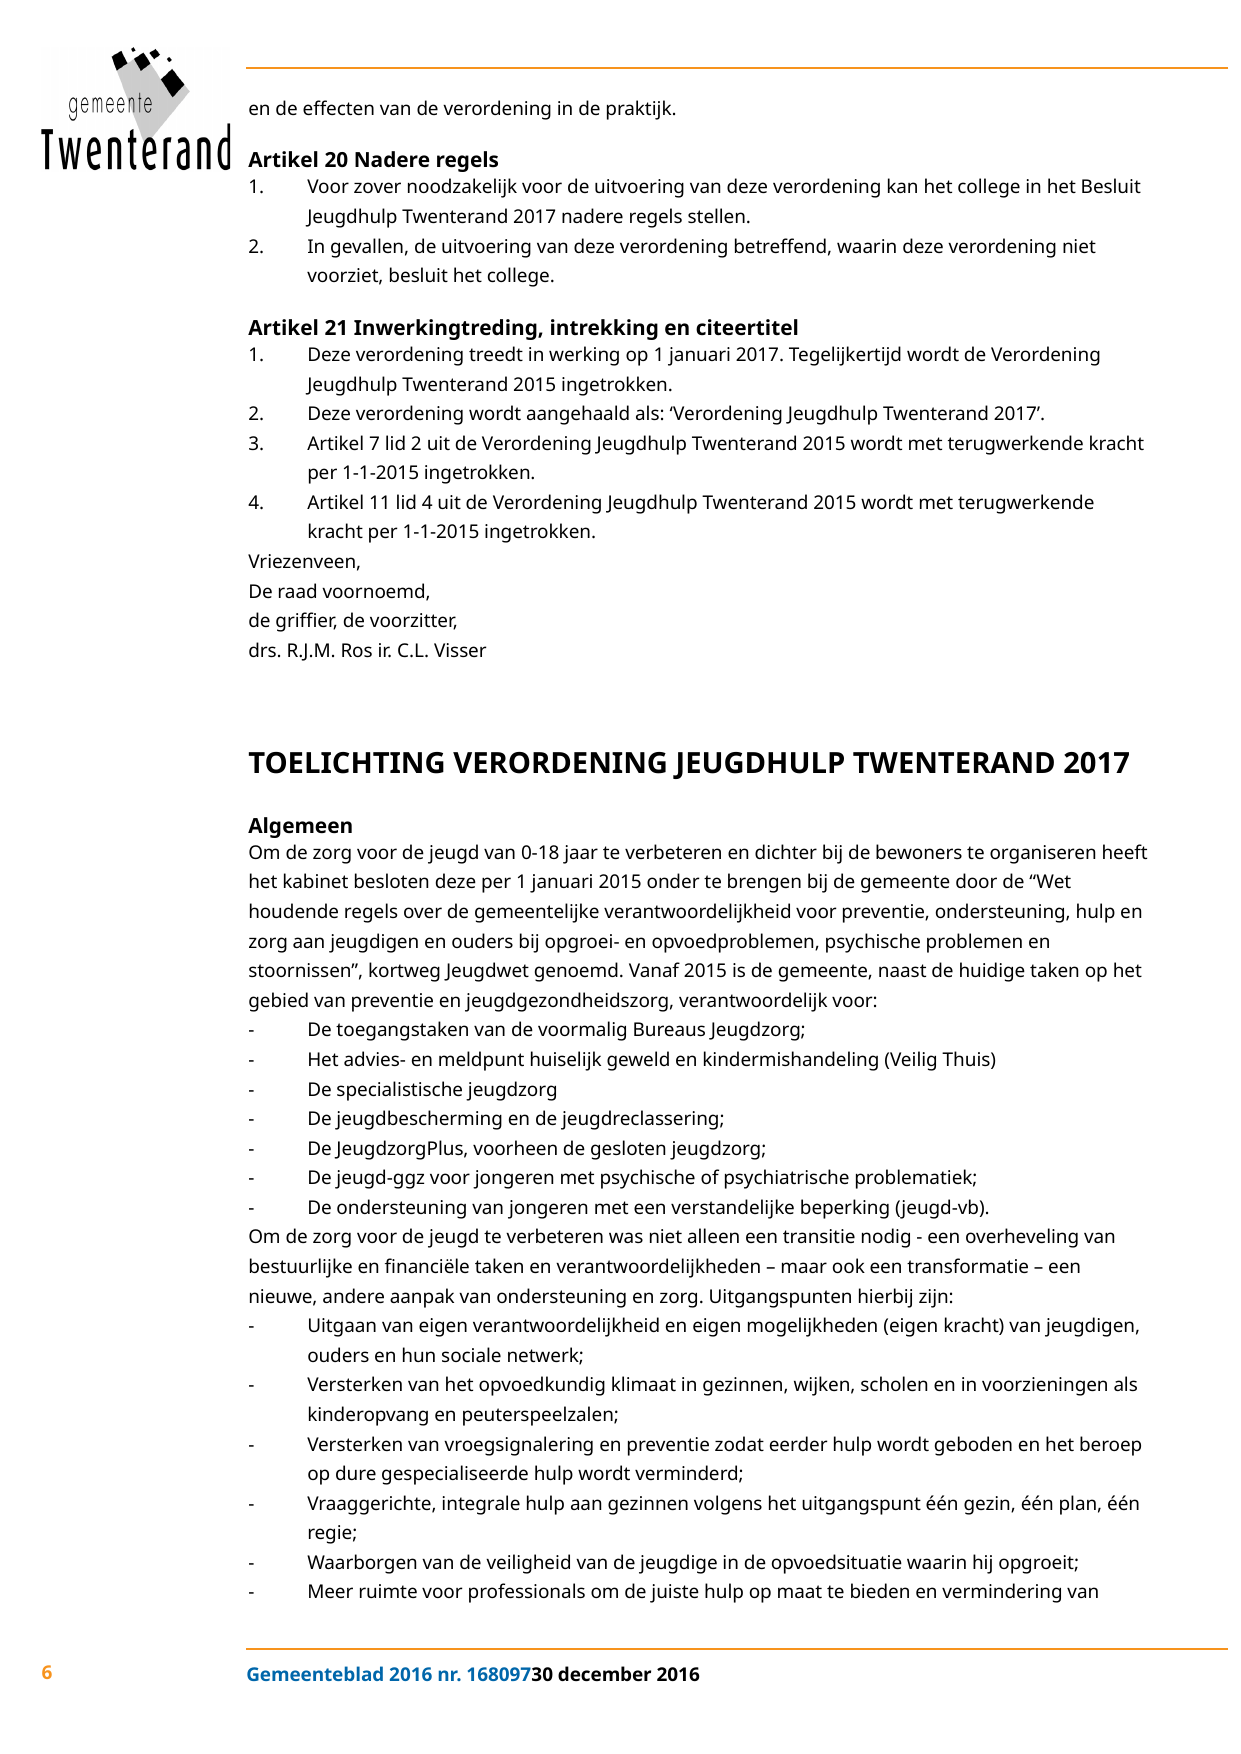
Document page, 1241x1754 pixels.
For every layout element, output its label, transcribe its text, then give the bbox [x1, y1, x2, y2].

list De jeugdbescherming en de jeugdreclassering; [248, 1105, 1152, 1131]
list De ondersteuning van jongeren met een verstandelijke beperking (jeugd-vb). [248, 1194, 1152, 1220]
text TOELICHTING VERORDENING JEUGDHULP TWENTERAND 2017 [248, 742, 1152, 782]
list Meer ruimte voor professionals om de juiste hulp op maat te bieden en vermindering van [248, 1579, 1152, 1604]
list Artikel 11 lid 4 uit de Verordening Jeugdhulp Twenterand 2015 wordt met terugwerkende kracht per 1-1-2015 ingetrokken. [248, 489, 1152, 544]
list De jeugd-ggz voor jongeren met psychische of psychiatrische problematiek; [248, 1164, 1152, 1190]
text Algemeen [248, 811, 1152, 839]
text Artikel 21 Inwerkingtreding, intrekking en citeertitel [248, 313, 1152, 341]
text Om de zorg voor de jeugd te verbeteren was niet alleen een transitie nodig - een overheveling van bestuurlijke en financiële taken en verantwoordelijkheden – maar ook een transformatie – een nieuwe, andere aanpak van ondersteuning en zorg. Uitgangspunten hierbij zijn: [248, 1224, 1152, 1309]
text Artikel 20 Nadere regels [248, 145, 1152, 174]
list Artikel 7 lid 2 uit de Verordening Jeugdhulp Twenterand 2015 wordt met terugwerkende kracht per 1-1-2015 ingetrokken. [248, 430, 1152, 485]
list Deze verordening treedt in werking op 1 januari 2017. Tegelijkertijd wordt de Verordening Jeugdhulp Twenterand 2015 ingetrokken. [248, 341, 1152, 397]
list Versterken van het opvoedkundig klimaat in gezinnen, wijken, scholen en in voorzieningen als kinderopvang en peuterspeelzalen; [248, 1372, 1152, 1427]
picture [41, 47, 231, 172]
text Vriezenveen, [248, 548, 1152, 574]
list Voor zover noodzakelijk voor de uitvoering van deze verordening kan het college in het Besluit Jeugdhulp Twenterand 2017 nadere regels stellen. [248, 174, 1152, 229]
list Deze verordening wordt aangehaald als: ‘Verordening Jeugdhulp Twenterand 2017’. [248, 400, 1152, 426]
text drs. R.J.M. Ros ir. C.L. Visser [248, 637, 1152, 663]
text De raad voornoemd, [248, 578, 1152, 604]
list De JeugdzorgPlus, voorheen de gesloten jeugdzorg; [248, 1135, 1152, 1161]
text Om de zorg voor de jeugd van 0-18 jaar te verbeteren en dichter bij de bewoners te organiseren heeft het kabinet besloten deze per 1 januari 2015 onder te brengen bij de gemeente door de “Wet houdende regels over de gemeentelijke verantwoordelijkheid voor preventie, ondersteuning, hulp en zorg aan jeugdigen en ouders bij opgroei- en opvoedproblemen, psychische problemen en stoornissen”, kortweg Jeugdwet genoemd. Vanaf 2015 is de gemeente, naast de huidige taken op het gebied van preventie en jeugdgezondheidszorg, verantwoordelijk voor: [248, 839, 1152, 1013]
list In gevallen, de uitvoering van deze verordening betreffend, waarin deze verordening niet voorziet, besluit het college. [248, 233, 1152, 288]
list Waarborgen van de veiligheid van de jeugdige in de opvoedsituatie waarin hij opgroeit; [248, 1549, 1152, 1575]
list De specialistische jeugdzorg [248, 1076, 1152, 1102]
text de griffier, de voorzitter, [248, 607, 1152, 633]
list Uitgaan van eigen verantwoordelijkheid en eigen mogelijkheden (eigen kracht) van jeugdigen, ouders en hun sociale netwerk; [248, 1312, 1152, 1368]
list Versterken van vroegsignalering en preventie zodat eerder hulp wordt geboden en het beroep op dure gespecialiseerde hulp wordt verminderd; [248, 1431, 1152, 1486]
text en de effecten van de verordening in de praktijk. [248, 95, 1152, 121]
list Vraaggerichte, integrale hulp aan gezinnen volgens het uitgangspunt één gezin, één plan, één regie; [248, 1490, 1152, 1545]
list De toegangstaken van de voormalig Bureaus Jeugdzorg; [248, 1017, 1152, 1042]
list Het advies- en meldpunt huiselijk geweld en kindermishandeling (Veilig Thuis) [248, 1046, 1152, 1072]
